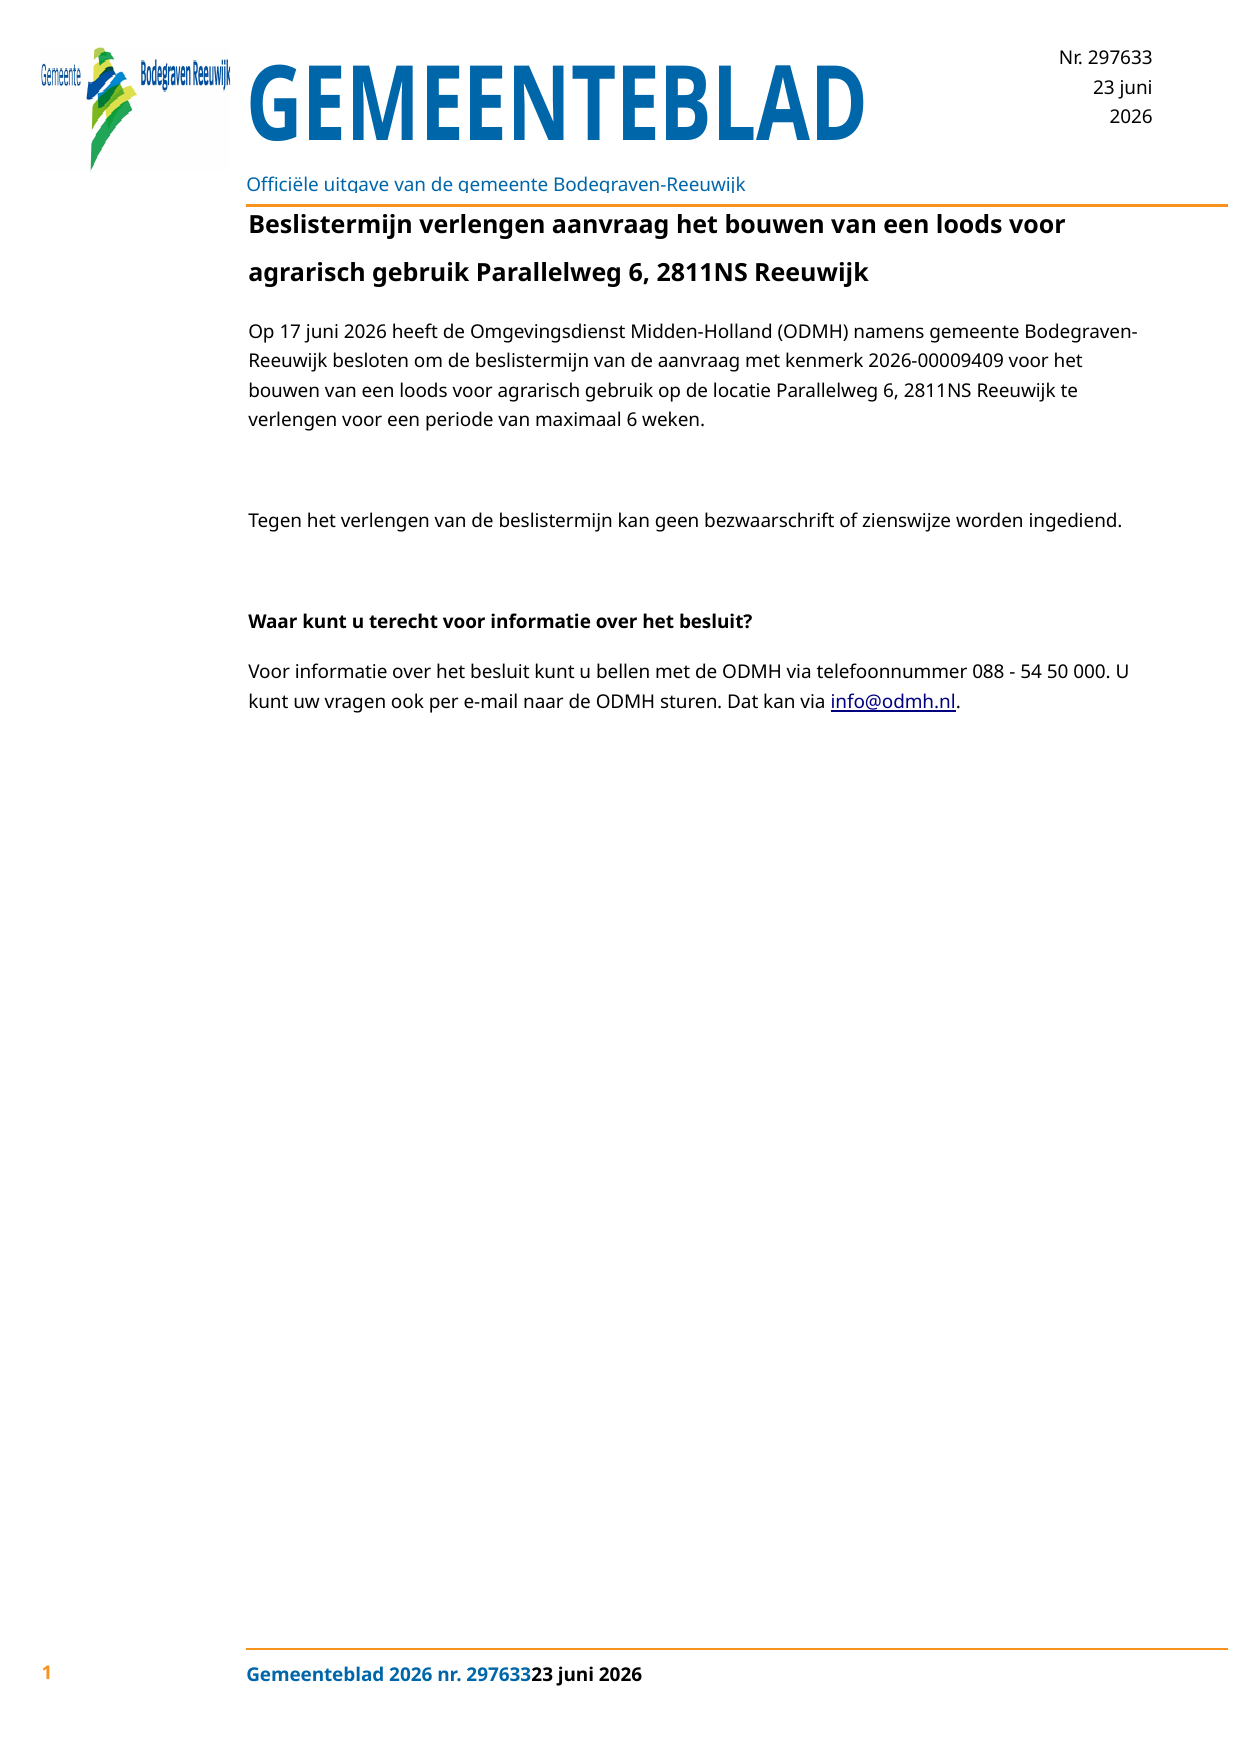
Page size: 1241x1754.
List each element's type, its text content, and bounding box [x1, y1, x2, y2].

text Tegen het verlengen van de beslistermijn kan geen bezwaarschrift of zienswijze worden ingediend. [248, 507, 1152, 533]
text Voor informatie over het besluit kunt u bellen met de ODMH via telefoonnummer 088 - 54 50 000. U kunt uw vragen ook per e-mail naar de ODMH sturen. Dat kan via info@odmh.nl. [248, 659, 1152, 714]
text Op 17 juni 2026 heeft de Omgevingsdienst Midden-Holland (ODMH) namens gemeente Bodegraven-Reeuwijk besloten om de beslistermijn van de aanvraag met kenmerk 2026-00009409 voor het bouwen van een loods voor agrarisch gebruik op de locatie Parallelweg 6, 2811NS Reeuwijk te verlengen voor een periode van maximaal 6 weken. [248, 318, 1152, 432]
picture [41, 47, 231, 172]
text Waar kunt u terecht voor informatie over het besluit? [248, 608, 1152, 634]
text Beslistermijn verlengen aanvraag het bouwen van een loods voor agrarisch gebruik Parallelweg 6, 2811NS Reeuwijk [248, 207, 1152, 288]
